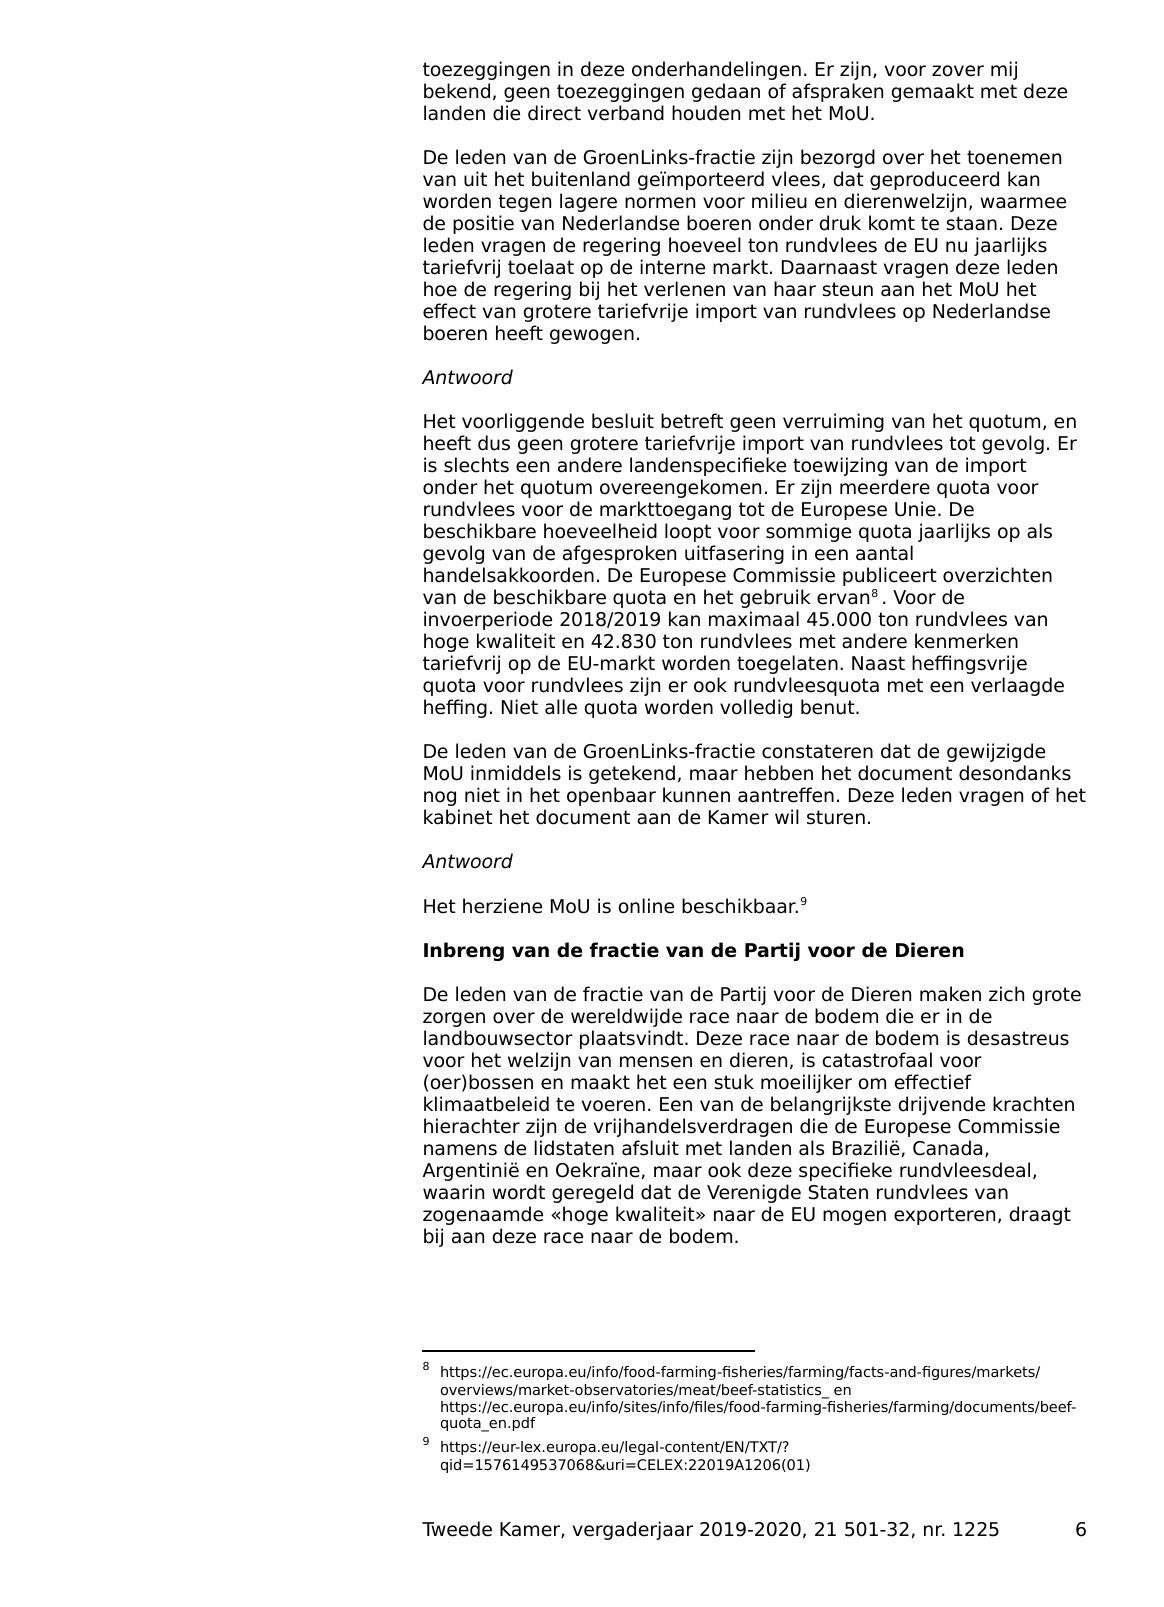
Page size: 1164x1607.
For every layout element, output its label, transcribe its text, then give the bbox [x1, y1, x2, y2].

subtitle Antwoord [422, 367, 1087, 389]
subtitle Inbreng van de fractie van de Partij voor de Dieren [422, 940, 1087, 962]
text De leden van de GroenLinks-fractie constateren dat de gewijzigde MoU inmiddels is getekend, maar hebben het document desondanks nog niet in het openbaar kunnen aantreffen. Deze leden vragen of het kabinet het document aan de Kamer wil sturen. [422, 741, 1087, 829]
text Het voorliggende besluit betreft geen verruiming van het quotum, en heeft dus geen grotere tariefvrije import van rundvlees tot gevolg. Er is slechts een andere landenspecifieke toewijzing van de import onder het quotum overeengekomen. Er zijn meerdere quota voor rundvlees voor de markttoegang tot de Europese Unie. De beschikbare hoeveelheid loopt voor sommige quota jaarlijks op als gevolg van de afgesproken uitfasering in een aantal handelsakkoorden. De Europese Commissie publiceert overzichten van de beschikbare quota en het gebruik ervan. Voor de invoerperiode 2018/2019 kan maximaal 45.000 ton rundvlees van hoge kwaliteit en 42.830 ton rundvlees met andere kenmerken tariefvrij op de EU-markt worden toegelaten. Naast heffingsvrije quota voor rundvlees zijn er ook rundvleesquota met een verlaagde heffing. Niet alle quota worden volledig benut. [422, 411, 1087, 719]
text https://ec.europa.eu/info/food-farming-fisheries/farming/facts-and-figures/markets/overviews/market-observatories/meat/beef-statistics_ en https://ec.europa.eu/info/sites/info/files/food-farming-fisheries/farming/documents/beef-quota_en.pdf [422, 1360, 1087, 1432]
text toezeggingen in deze onderhandelingen. Er zijn, voor zover mij bekend, geen toezeggingen gedaan of afspraken gemaakt met deze landen die direct verband houden met het MoU. [422, 59, 1087, 125]
text De leden van de GroenLinks-fractie zijn bezorgd over het toenemen van uit het buitenland geïmporteerd vlees, dat geproduceerd kan worden tegen lagere normen voor milieu en dierenwelzijn, waarmee de positie van Nederlandse boeren onder druk komt te staan. Deze leden vragen de regering hoeveel ton rundvlees de EU nu jaarlijks tariefvrij toelaat op de interne markt. Daarnaast vragen deze leden hoe de regering bij het verlenen van haar steun aan het MoU het effect van grotere tariefvrije import van rundvlees op Nederlandse boeren heeft gewogen. [422, 147, 1087, 345]
text https://eur-lex.europa.eu/legal-content/EN/TXT/?qid=1576149537068&uri=CELEX:22019A1206(01) [422, 1435, 1087, 1474]
text De leden van de fractie van de Partij voor de Dieren maken zich grote zorgen over de wereldwijde race naar de bodem die er in de landbouwsector plaatsvindt. Deze race naar de bodem is desastreus voor het welzijn van mensen en dieren, is catastrofaal voor (oer)bossen en maakt het een stuk moeilijker om effectief klimaatbeleid te voeren. Een van de belangrijkste drijvende krachten hierachter zijn de vrijhandelsverdragen die de Europese Commissie namens de lidstaten afsluit met landen als Brazilië, Canada, Argentinië en Oekraïne, maar ook deze specifieke rundvleesdeal, waarin wordt geregeld dat de Verenigde Staten rundvlees van zogenaamde «hoge kwaliteit» naar de EU mogen exporteren, draagt bij aan deze race naar de bodem. [422, 984, 1087, 1248]
subtitle Antwoord [422, 851, 1087, 873]
text Het herziene MoU is online beschikbaar. [422, 896, 1087, 917]
